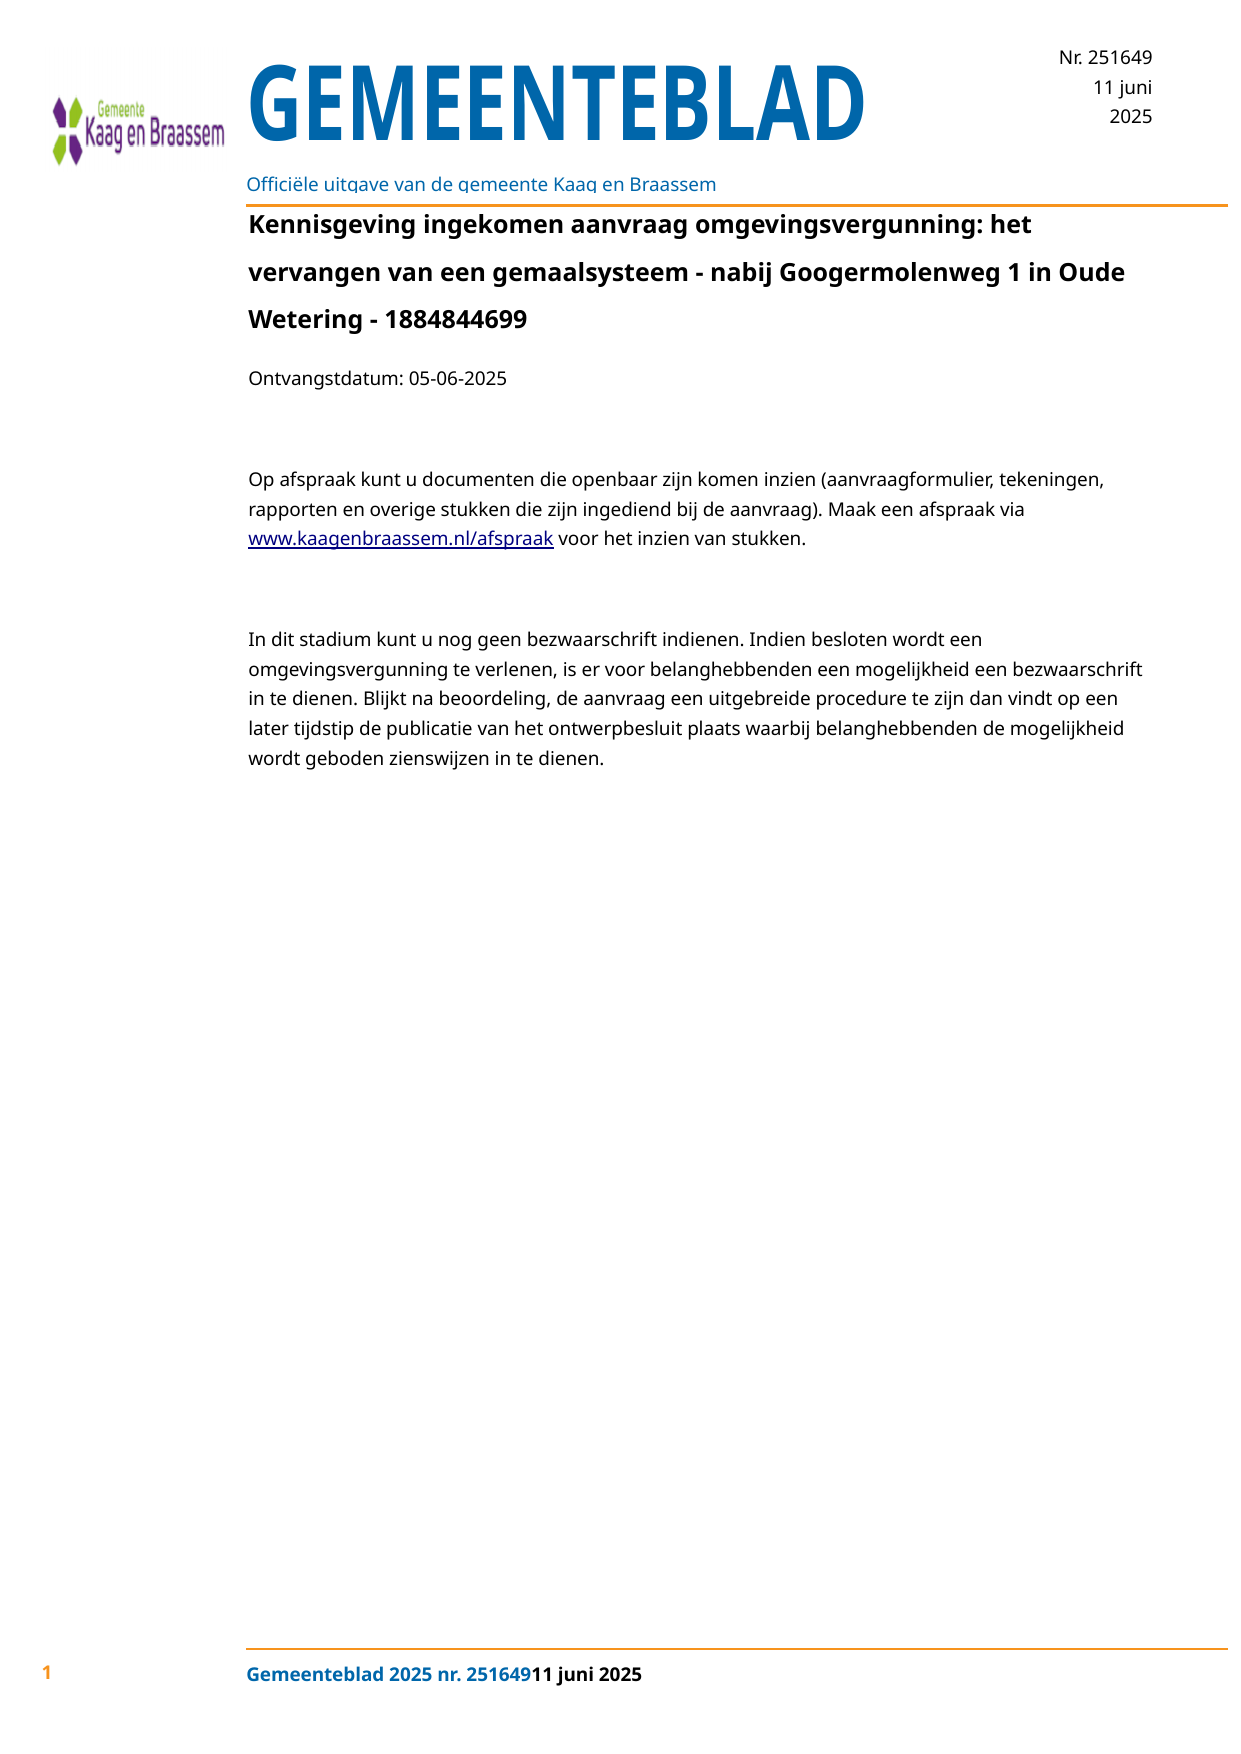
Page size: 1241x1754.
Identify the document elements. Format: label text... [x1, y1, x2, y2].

text Ontvangstdatum: 05-06-2025 [248, 366, 1152, 391]
text Kennisgeving ingekomen aanvraag omgevingsvergunning: het vervangen van een gemaalsysteem - nabij Googermolenweg 1 in Oude Wetering - 1884844699 [248, 207, 1152, 336]
text Op afspraak kunt u documenten die openbaar zijn komen inzien (aanvraagformulier, tekeningen, rapporten en overige stukken die zijn ingediend bij de aanvraag). Maak een afspraak via www.kaagenbraassem.nl/afspraak voor het inzien van stukken. [248, 466, 1152, 551]
picture [41, 47, 231, 172]
text In dit stadium kunt u nog geen bezwaarschrift indienen. Indien besloten wordt een omgevingsvergunning te verlenen, is er voor belanghebbenden een mogelijkheid een bezwaarschrift in te dienen. Blijkt na beoordeling, de aanvraag een uitgebreide procedure te zijn dan vindt op een later tijdstip de publicatie van het ontwerpbesluit plaats waarbij belanghebbenden de mogelijkheid wordt geboden zienswijzen in te dienen. [248, 626, 1152, 770]
